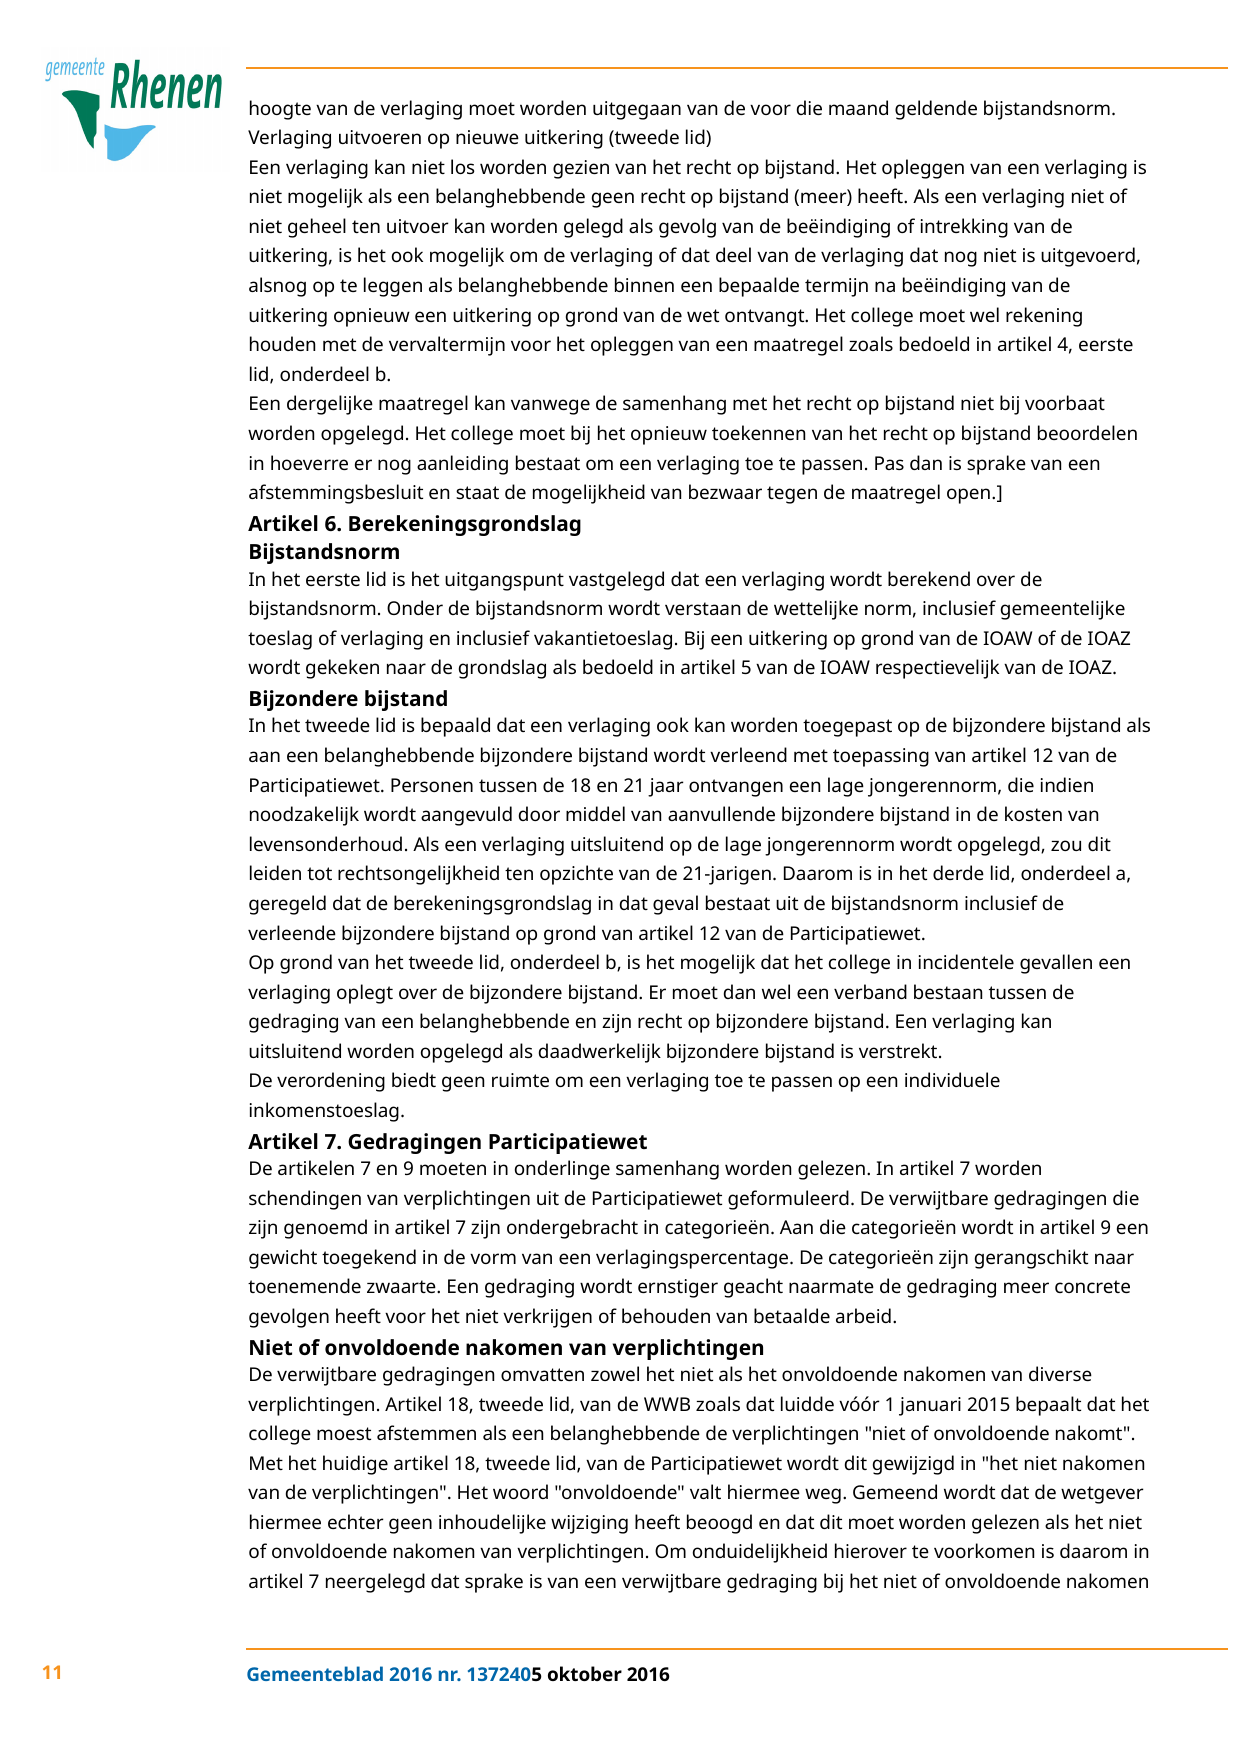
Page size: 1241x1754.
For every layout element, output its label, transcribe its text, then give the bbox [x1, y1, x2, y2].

text Op grond van het tweede lid, onderdeel b, is het mogelijk dat het college in incidentele gevallen een verlaging oplegt over de bijzondere bijstand. Er moet dan wel een verband bestaan tussen de gedraging van een belanghebbende en zijn recht op bijzondere bijstand. Een verlaging kan uitsluitend worden opgelegd als daadwerkelijk bijzondere bijstand is verstrekt. [248, 949, 1152, 1064]
text hoogte van de verlaging moet worden uitgegaan van de voor die maand geldende bijstandsnorm. [248, 95, 1152, 121]
text Artikel 6. Berekeningsgrondslag [248, 509, 1152, 537]
text Een dergelijke maatregel kan vanwege de samenhang met het recht op bijstand niet bij voorbaat worden opgelegd. Het college moet bij het opnieuw toekennen van het recht op bijstand beoordelen in hoeverre er nog aanleiding bestaat om een verlaging toe te passen. Pas dan is sprake van een afstemmingsbesluit en staat de mogelijkheid van bezwaar tegen de maatregel open.] [248, 391, 1152, 505]
picture [41, 47, 231, 172]
text Een verlaging kan niet los worden gezien van het recht op bijstand. Het opleggen van een verlaging is niet mogelijk als een belanghebbende geen recht op bijstand (meer) heeft. Als een verlaging niet of niet geheel ten uitvoer kan worden gelegd als gevolg van de beëindiging of intrekking van de uitkering, is het ook mogelijk om de verlaging of dat deel van de verlaging dat nog niet is uitgevoerd, alsnog op te leggen als belanghebbende binnen een bepaalde termijn na beëindiging van de uitkering opnieuw een uitkering op grond van de wet ontvangt. Het college moet wel rekening houden met de vervaltermijn voor het opleggen van een maatregel zoals bedoeld in artikel 4, eerste lid, onderdeel b. [248, 154, 1152, 387]
text De artikelen 7 en 9 moeten in onderlinge samenhang worden gelezen. In artikel 7 worden schendingen van verplichtingen uit de Participatiewet geformuleerd. De verwijtbare gedragingen die zijn genoemd in artikel 7 zijn ondergebracht in categorieën. Aan die categorieën wordt in artikel 9 een gewicht toegekend in de vorm van een verlagingspercentage. De categorieën zijn gerangschikt naar toenemende zwaarte. Een gedraging wordt ernstiger geacht naarmate de gedraging meer concrete gevolgen heeft voor het niet verkrijgen of behouden van betaalde arbeid. [248, 1155, 1152, 1329]
text Bijstandsnorm [248, 537, 1152, 566]
text Artikel 7. Gedragingen Participatiewet [248, 1127, 1152, 1155]
text Niet of onvoldoende nakomen van verplichtingen [248, 1333, 1152, 1361]
text De verwijtbare gedragingen omvatten zowel het niet als het onvoldoende nakomen van diverse verplichtingen. Artikel 18, tweede lid, van de WWB zoals dat luidde vóór 1 januari 2015 bepaalt dat het college moest afstemmen als een belanghebbende de verplichtingen "niet of onvoldoende nakomt". Met het huidige artikel 18, tweede lid, van de Participatiewet wordt dit gewijzigd in "het niet nakomen van de verplichtingen". Het woord "onvoldoende" valt hiermee weg. Gemeend wordt dat de wetgever hiermee echter geen inhoudelijke wijziging heeft beoogd en dat dit moet worden gelezen als het niet of onvoldoende nakomen van verplichtingen. Om onduidelijkheid hierover te voorkomen is daarom in artikel 7 neergelegd dat sprake is van een verwijtbare gedraging bij het niet of onvoldoende nakomen [248, 1361, 1152, 1594]
text De verordening biedt geen ruimte om een verlaging toe te passen op een individuele inkomenstoeslag. [248, 1068, 1152, 1123]
text In het eerste lid is het uitgangspunt vastgelegd dat een verlaging wordt berekend over de bijstandsnorm. Onder de bijstandsnorm wordt verstaan de wettelijke norm, inclusief gemeentelijke toeslag of verlaging en inclusief vakantietoeslag. Bij een uitkering op grond van de IOAW of de IOAZ wordt gekeken naar de grondslag als bedoeld in artikel 5 van de IOAW respectievelijk van de IOAZ. [248, 566, 1152, 680]
text Bijzondere bijstand [248, 684, 1152, 713]
text In het tweede lid is bepaald dat een verlaging ook kan worden toegepast op de bijzondere bijstand als aan een belanghebbende bijzondere bijstand wordt verleend met toepassing van artikel 12 van de Participatiewet. Personen tussen de 18 en 21 jaar ontvangen een lage jongerennorm, die indien noodzakelijk wordt aangevuld door middel van aanvullende bijzondere bijstand in de kosten van levensonderhoud. Als een verlaging uitsluitend op de lage jongerennorm wordt opgelegd, zou dit leiden tot rechtsongelijkheid ten opzichte van de 21-jarigen. Daarom is in het derde lid, onderdeel a, geregeld dat de berekeningsgrondslag in dat geval bestaat uit de bijstandsnorm inclusief de verleende bijzondere bijstand op grond van artikel 12 van de Participatiewet. [248, 713, 1152, 945]
text Verlaging uitvoeren op nieuwe uitkering (tweede lid) [248, 124, 1152, 150]
